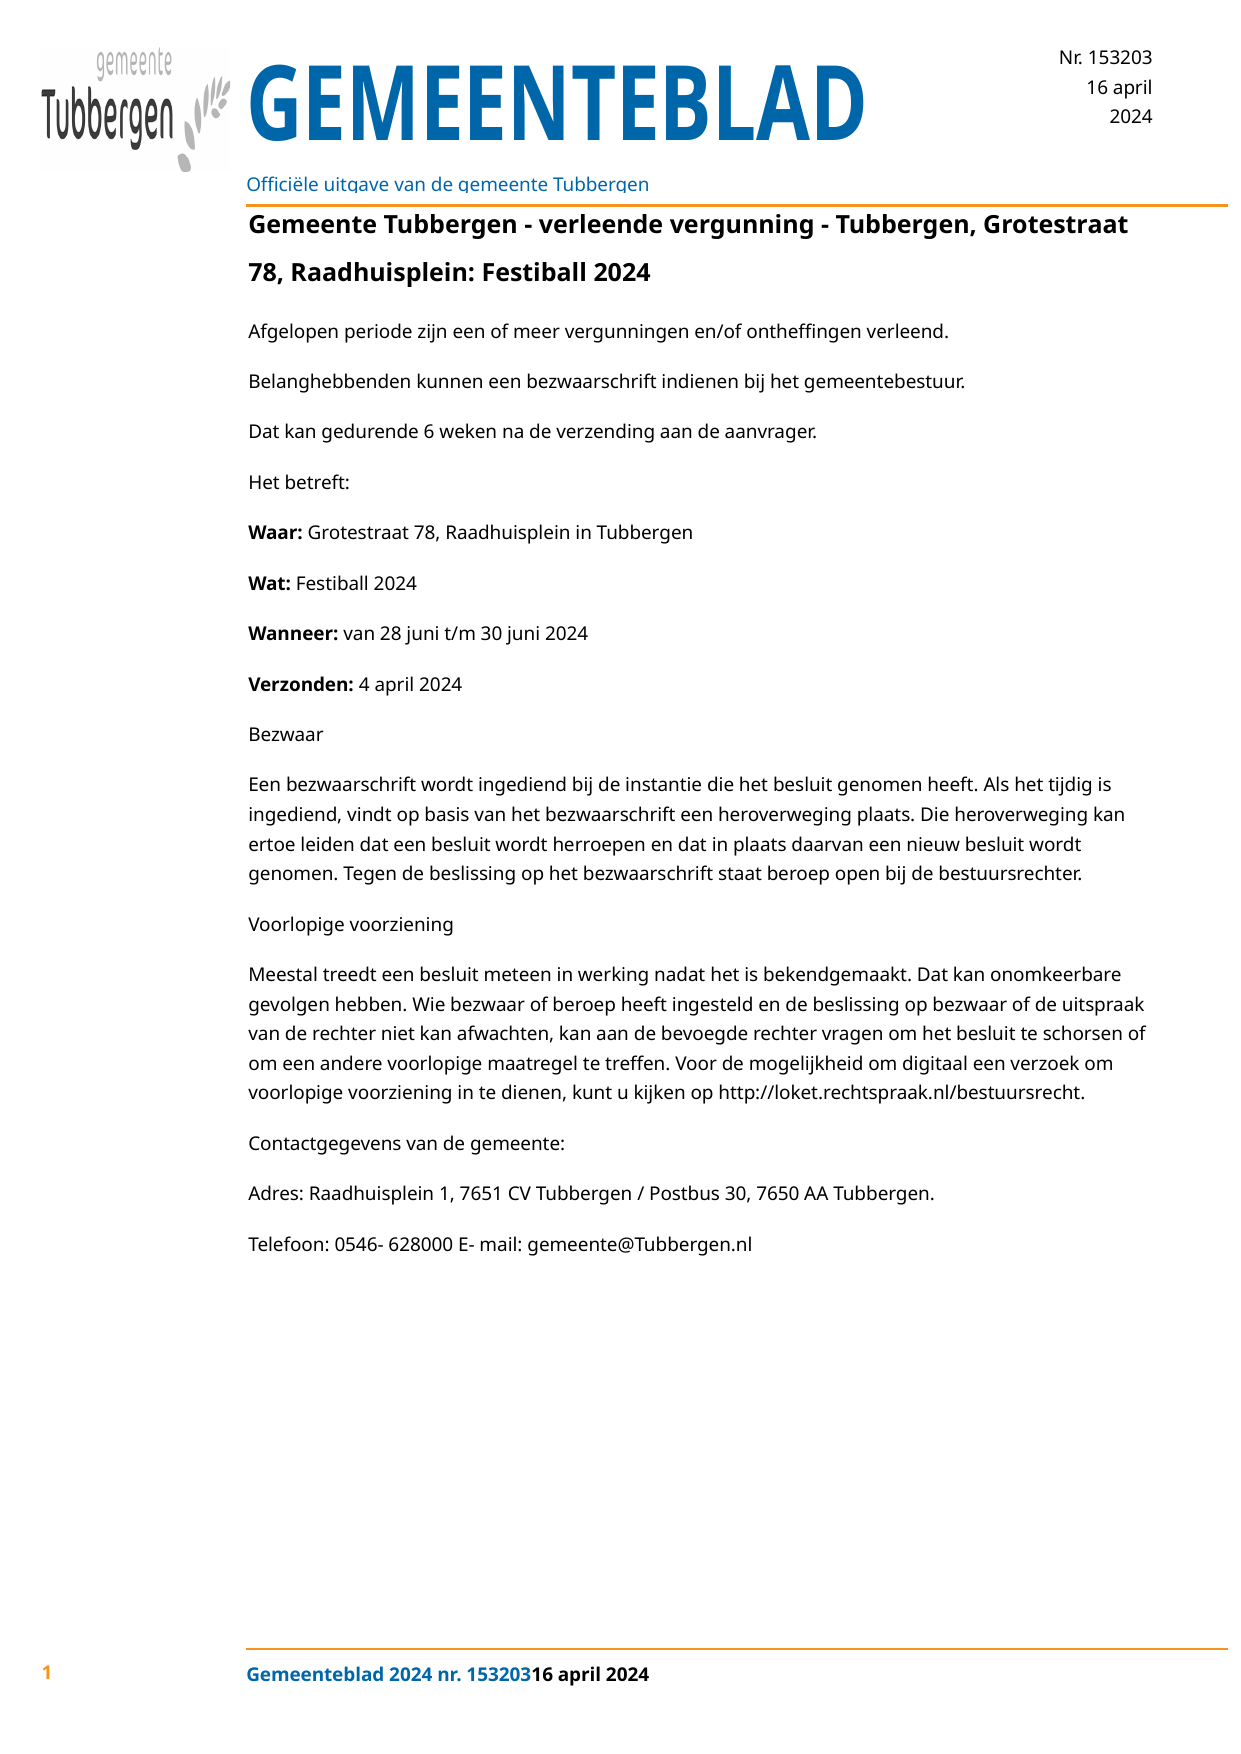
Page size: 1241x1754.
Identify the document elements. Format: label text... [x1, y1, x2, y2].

text Een bezwaarschrift wordt ingediend bij de instantie die het besluit genomen heeft. Als het tijdig is ingediend, vindt op basis van het bezwaarschrift een heroverweging plaats. Die heroverweging kan ertoe leiden dat een besluit wordt herroepen en dat in plaats daarvan een nieuw besluit wordt genomen. Tegen de beslissing op het bezwaarschrift staat beroep open bij de bestuursrechter. [248, 772, 1152, 886]
text Dat kan gedurende 6 weken na de verzending aan de aanvrager. [248, 419, 1152, 444]
picture [41, 47, 231, 172]
text Waar: Grotestraat 78, Raadhuisplein in Tubbergen [248, 519, 1152, 545]
text Contactgegevens van de gemeente: [248, 1130, 1152, 1156]
text Belanghebbenden kunnen een bezwaarschrift indienen bij het gemeentebestuur. [248, 368, 1152, 394]
text Verzonden: 4 april 2024 [248, 671, 1152, 697]
text Voorlopige voorziening [248, 911, 1152, 937]
text Afgelopen periode zijn een of meer vergunningen en/of ontheffingen verleend. [248, 318, 1152, 344]
text Wat: Festiball 2024 [248, 570, 1152, 596]
text Bezwaar [248, 721, 1152, 747]
text Telefoon: 0546- 628000 E- mail: gemeente@Tubbergen.nl [248, 1231, 1152, 1257]
text Gemeente Tubbergen - verleende vergunning - Tubbergen, Grotestraat 78, Raadhuisplein: Festiball 2024 [248, 207, 1152, 288]
text Het betreft: [248, 469, 1152, 495]
text Wanneer: van 28 juni t/m 30 juni 2024 [248, 620, 1152, 646]
text Meestal treedt een besluit meteen in werking nadat het is bekendgemaakt. Dat kan onomkeerbare gevolgen hebben. Wie bezwaar of beroep heeft ingesteld en de beslissing op bezwaar of de uitspraak van de rechter niet kan afwachten, kan aan de bevoegde rechter vragen om het besluit te schorsen of om een andere voorlopige maatregel te treffen. Voor de mogelijkheid om digitaal een verzoek om voorlopige voorziening in te dienen, kunt u kijken op http://loket.rechtspraak.nl/bestuursrecht. [248, 961, 1152, 1105]
text Adres: Raadhuisplein 1, 7651 CV Tubbergen / Postbus 30, 7650 AA Tubbergen. [248, 1180, 1152, 1206]
